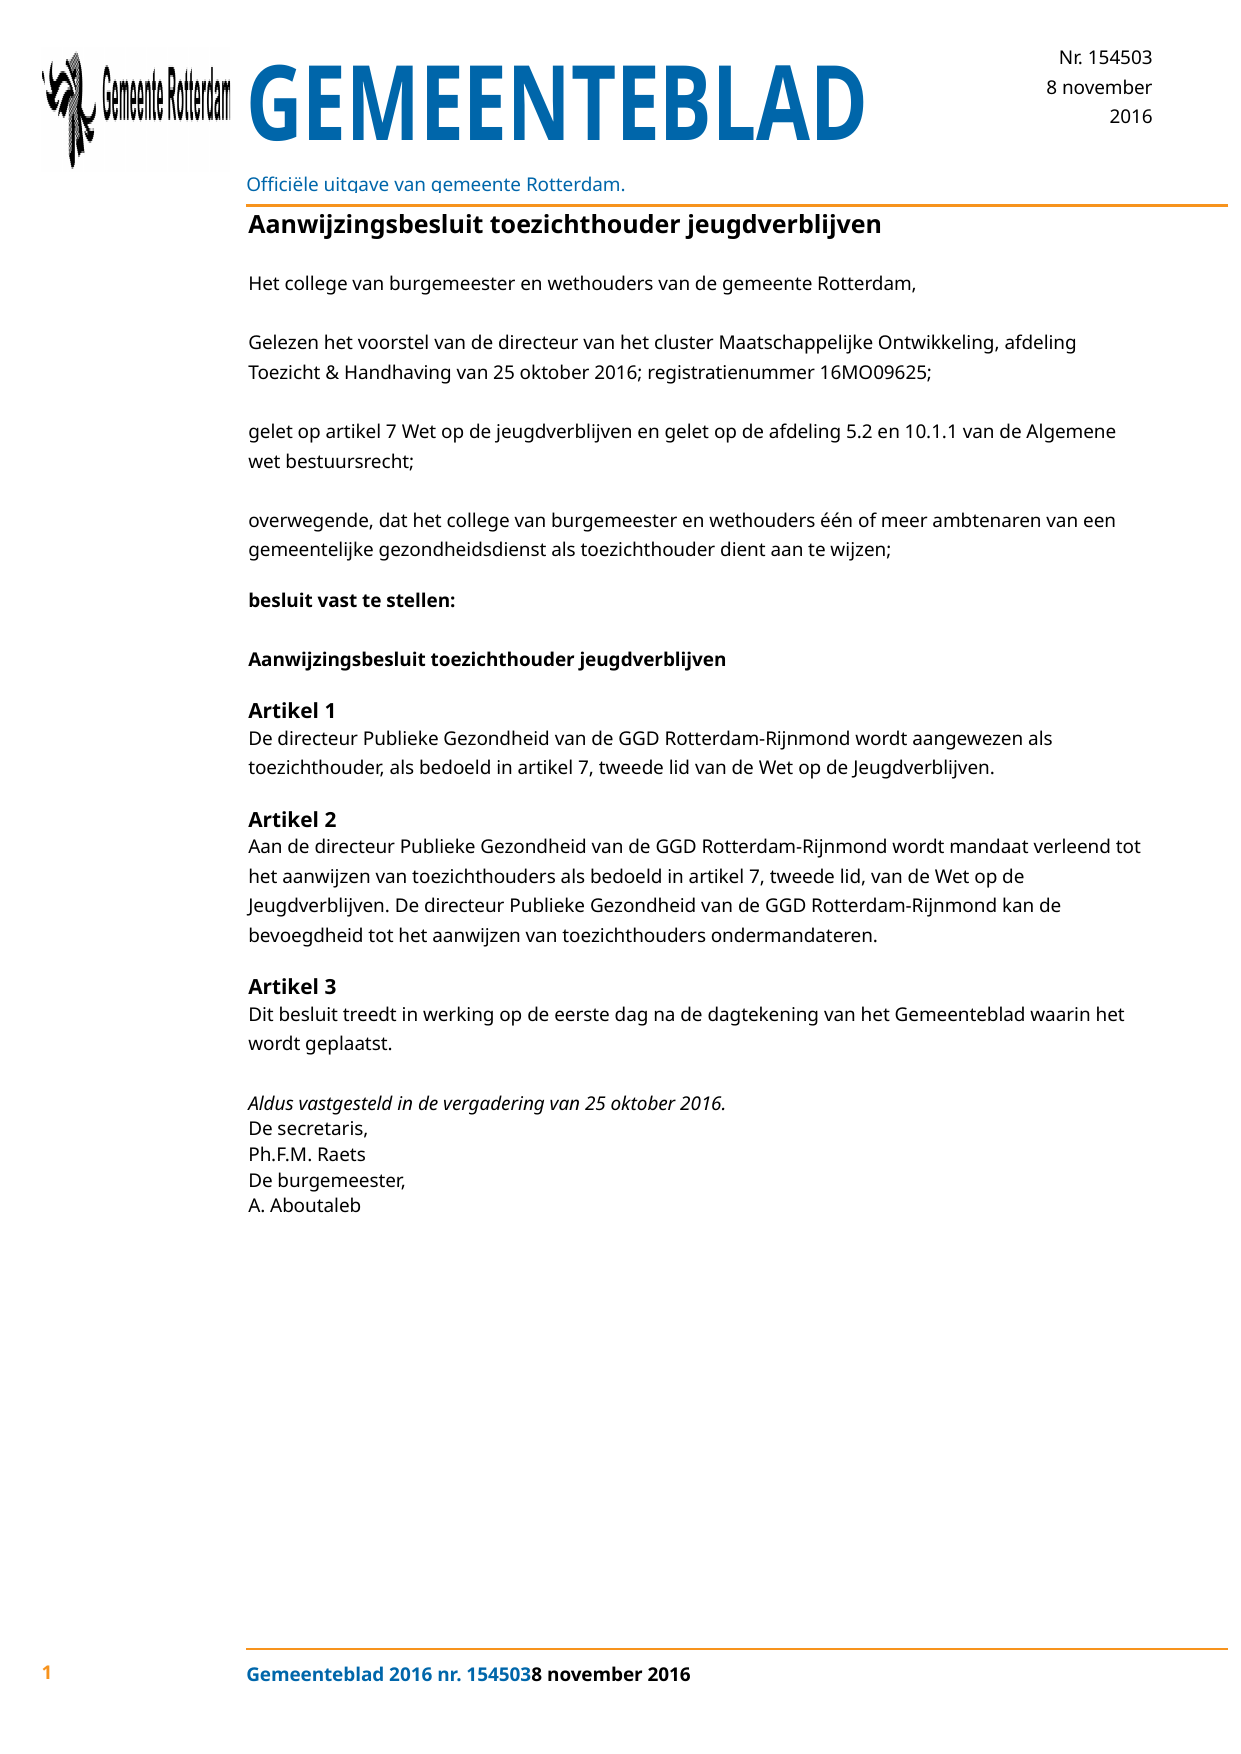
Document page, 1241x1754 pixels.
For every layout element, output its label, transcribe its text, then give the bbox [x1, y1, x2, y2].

text Aanwijzingsbesluit toezichthouder jeugdverblijven [248, 207, 1152, 241]
text Dit besluit treedt in werking op de eerste dag na de dagtekening van het Gemeenteblad waarin het wordt geplaatst. [248, 1001, 1152, 1056]
text De directeur Publieke Gezondheid van de GGD Rotterdam-Rijnmond wordt aangewezen als toezichthouder, als bedoeld in artikel 7, tweede lid van de Wet op de Jeugdverblijven. [248, 725, 1152, 780]
text Aldus vastgesteld in de vergadering van 25 oktober 2016. [248, 1090, 1152, 1115]
text A. Aboutaleb [248, 1193, 1152, 1218]
text Gelezen het voorstel van de directeur van het cluster Maatschappelijke Ontwikkeling, afdeling Toezicht & Handhaving van 25 oktober 2016; registratienummer 16MO09625; [248, 329, 1152, 385]
picture [41, 47, 231, 172]
text De secretaris, [248, 1115, 1152, 1141]
text Ph.F.M. Raets [248, 1141, 1152, 1167]
text Het college van burgemeester en wethouders van de gemeente Rotterdam, [248, 270, 1152, 296]
text Artikel 2 [248, 805, 1152, 833]
text besluit vast te stellen: [248, 587, 1152, 613]
text Artikel 3 [248, 972, 1152, 1001]
text Aanwijzingsbesluit toezichthouder jeugdverblijven [248, 646, 1152, 672]
text Aan de directeur Publieke Gezondheid van de GGD Rotterdam-Rijnmond wordt mandaat verleend tot het aanwijzen van toezichthouders als bedoeld in artikel 7, tweede lid, van de Wet op de Jeugdverblijven. De directeur Publieke Gezondheid van de GGD Rotterdam-Rijnmond kan de bevoegdheid tot het aanwijzen van toezichthouders ondermandateren. [248, 833, 1152, 948]
text De burgemeester, [248, 1167, 1152, 1193]
text Artikel 1 [248, 696, 1152, 725]
text overwegende, dat het college van burgemeester en wethouders één of meer ambtenaren van een gemeentelijke gezondheidsdienst als toezichthouder dient aan te wijzen; [248, 507, 1152, 562]
text gelet op artikel 7 Wet op de jeugdverblijven en gelet op de afdeling 5.2 en 10.1.1 van de Algemene wet bestuursrecht; [248, 418, 1152, 473]
